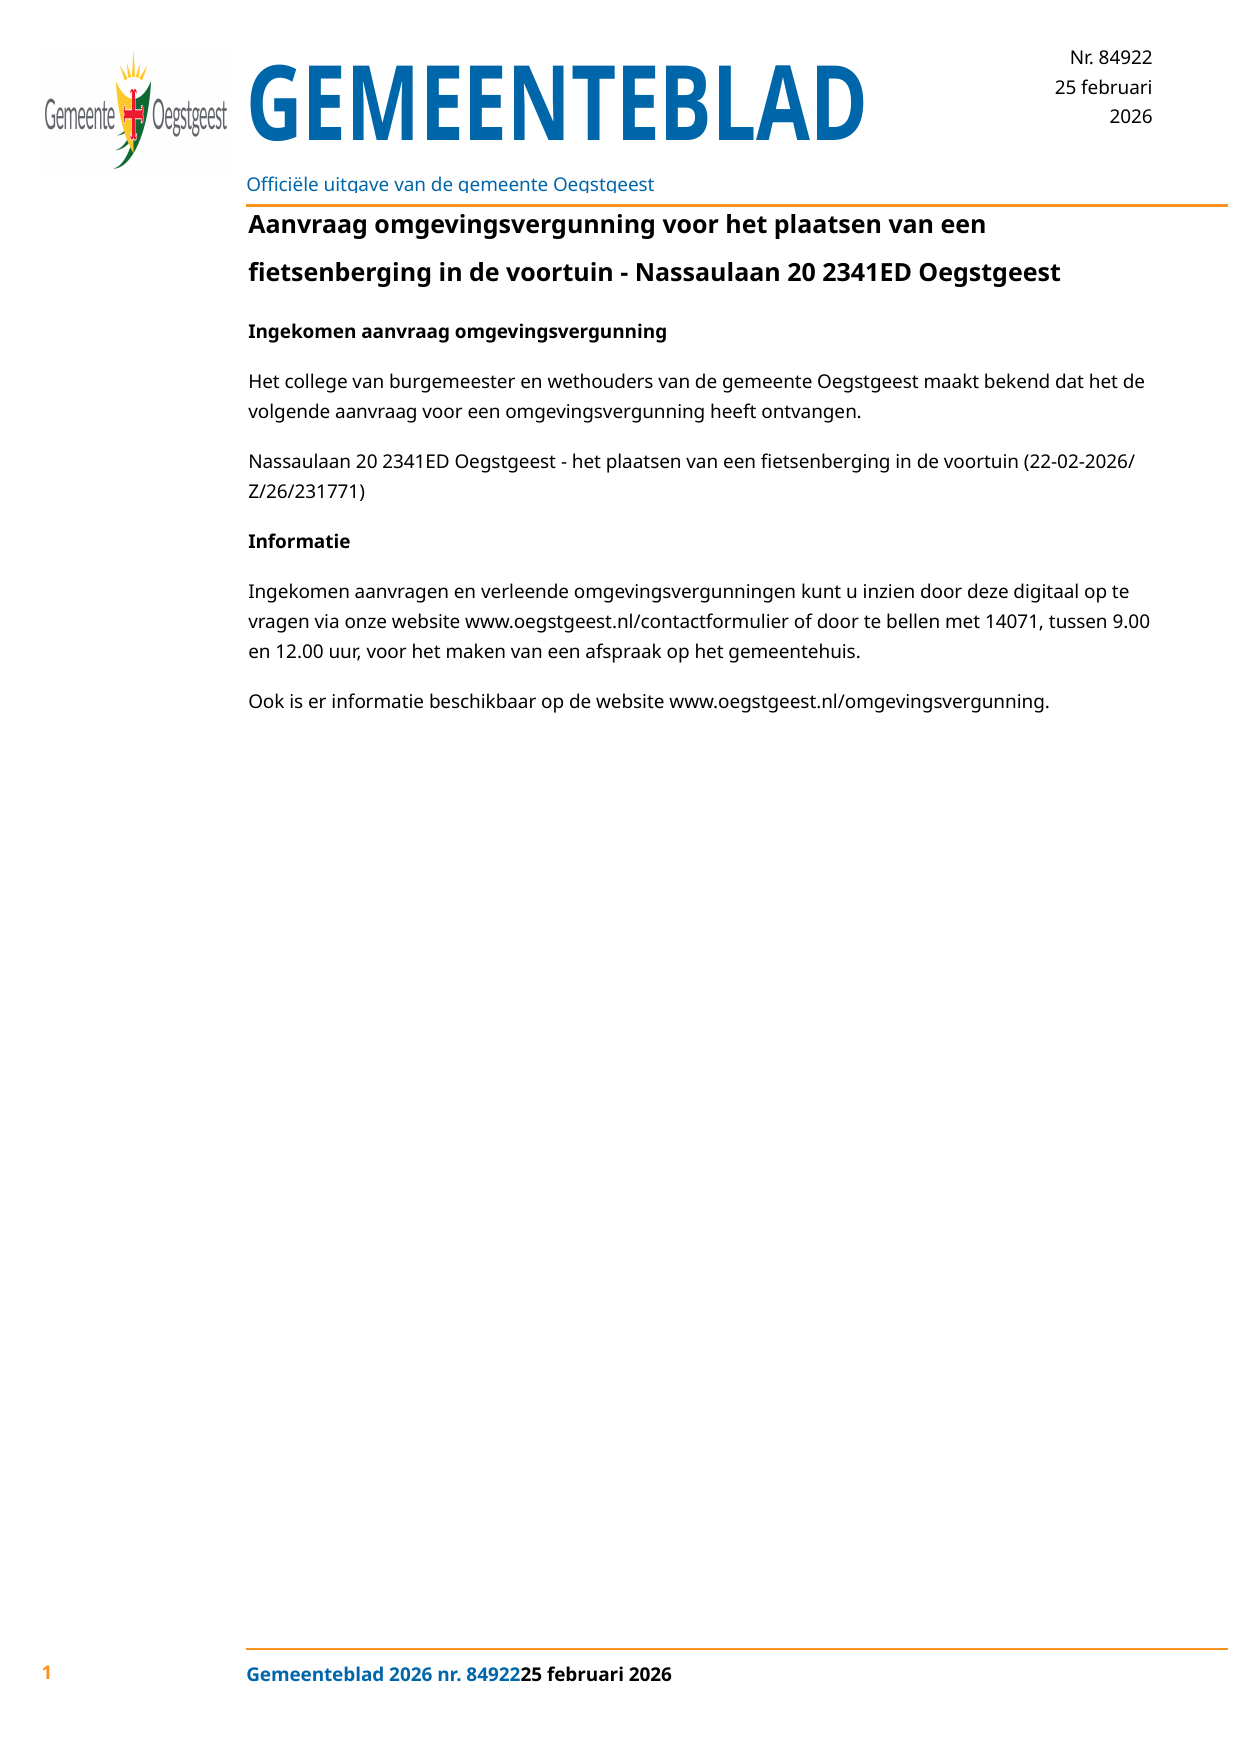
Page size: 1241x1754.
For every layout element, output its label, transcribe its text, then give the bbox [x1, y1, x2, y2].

text Het college van burgemeester en wethouders van de gemeente Oegstgeest maakt bekend dat het de volgende aanvraag voor een omgevingsvergunning heeft ontvangen. [248, 368, 1152, 424]
picture [41, 47, 231, 172]
text Ingekomen aanvragen en verleende omgevingsvergunningen kunt u inzien door deze digitaal op te vragen via onze website www.oegstgeest.nl/contactformulier of door te bellen met 14071, tussen 9.00 en 12.00 uur, voor het maken van een afspraak op het gemeentehuis. [248, 579, 1152, 664]
text Informatie [248, 528, 1152, 554]
text Ook is er informatie beschikbaar op de website www.oegstgeest.nl/omgevingsvergunning. [248, 688, 1152, 714]
text Ingekomen aanvraag omgevingsvergunning [248, 318, 1152, 344]
text Nassaulaan 20 2341ED Oegstgeest - het plaatsen van een fietsenberging in de voortuin (22-02-2026/ Z/26/231771) [248, 448, 1152, 504]
text Aanvraag omgevingsvergunning voor het plaatsen van een fietsenberging in de voortuin - Nassaulaan 20 2341ED Oegstgeest [248, 207, 1152, 288]
